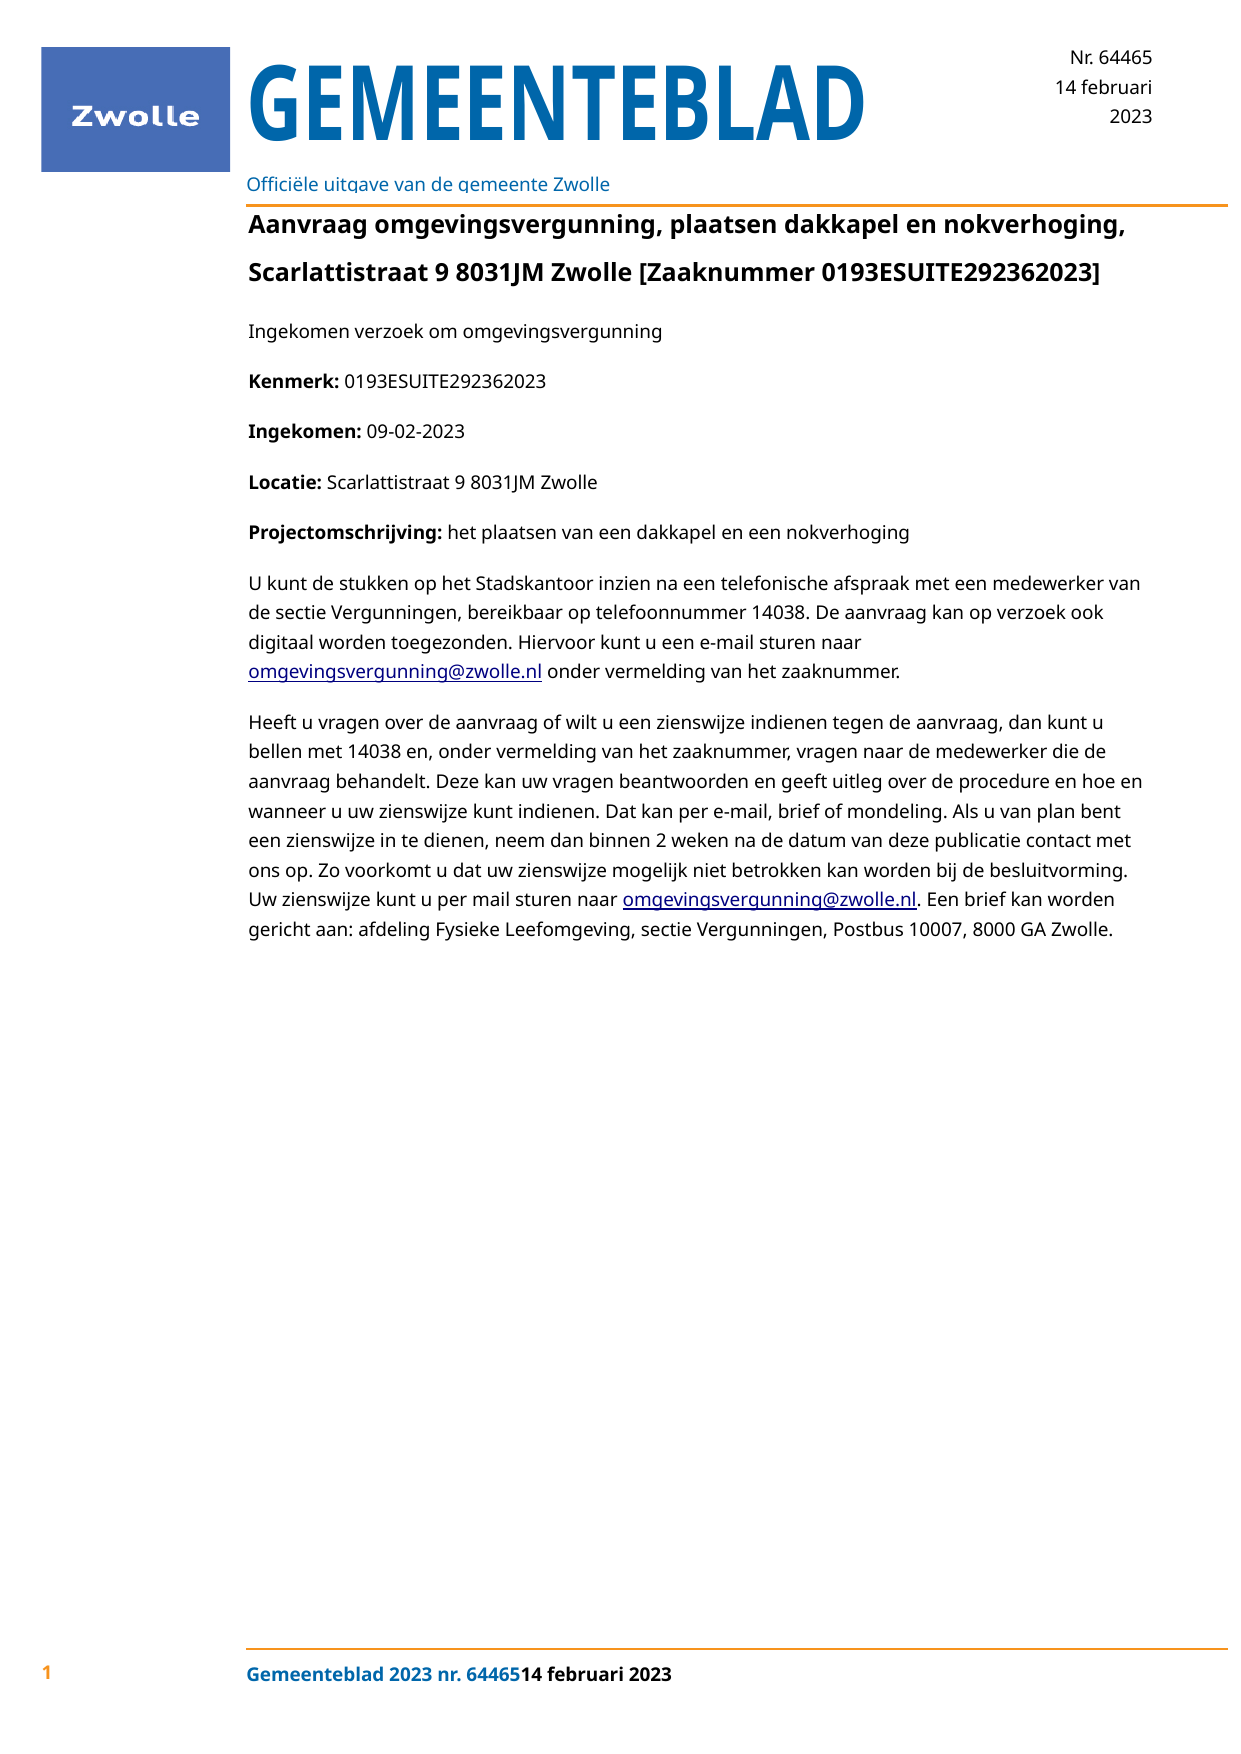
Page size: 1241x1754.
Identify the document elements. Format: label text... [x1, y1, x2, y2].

text Ingekomen: 09-02-2023 [248, 419, 1152, 444]
text U kunt de stukken op het Stadskantoor inzien na een telefonische afspraak met een medewerker van de sectie Vergunningen, bereikbaar op telefoonnummer 14038. De aanvraag kan op verzoek ook digitaal worden toegezonden. Hiervoor kunt u een e-mail sturen naar omgevingsvergunning@zwolle.nl onder vermelding van het zaaknummer. [248, 570, 1152, 684]
text Kenmerk: 0193ESUITE292362023 [248, 368, 1152, 394]
text Ingekomen verzoek om omgevingsvergunning [248, 318, 1152, 344]
text Aanvraag omgevingsvergunning, plaatsen dakkapel en nokverhoging, Scarlattistraat 9 8031JM Zwolle [Zaaknummer 0193ESUITE292362023] [248, 207, 1152, 288]
picture [41, 47, 231, 172]
text Heeft u vragen over de aanvraag of wilt u een zienswijze indienen tegen de aanvraag, dan kunt u bellen met 14038 en, onder vermelding van het zaaknummer, vragen naar de medewerker die de aanvraag behandelt. Deze kan uw vragen beantwoorden en geeft uitleg over de procedure en hoe en wanneer u uw zienswijze kunt indienen. Dat kan per e-mail, brief of mondeling. Als u van plan bent een zienswijze in te dienen, neem dan binnen 2 weken na de datum van deze publicatie contact met ons op. Zo voorkomt u dat uw zienswijze mogelijk niet betrokken kan worden bij de besluitvorming. Uw zienswijze kunt u per mail sturen naar omgevingsvergunning@zwolle.nl. Een brief kan worden gericht aan: afdeling Fysieke Leefomgeving, sectie Vergunningen, Postbus 10007, 8000 GA Zwolle. [248, 709, 1152, 942]
text Projectomschrijving: het plaatsen van een dakkapel en een nokverhoging [248, 519, 1152, 545]
text Locatie: Scarlattistraat 9 8031JM Zwolle [248, 469, 1152, 495]
